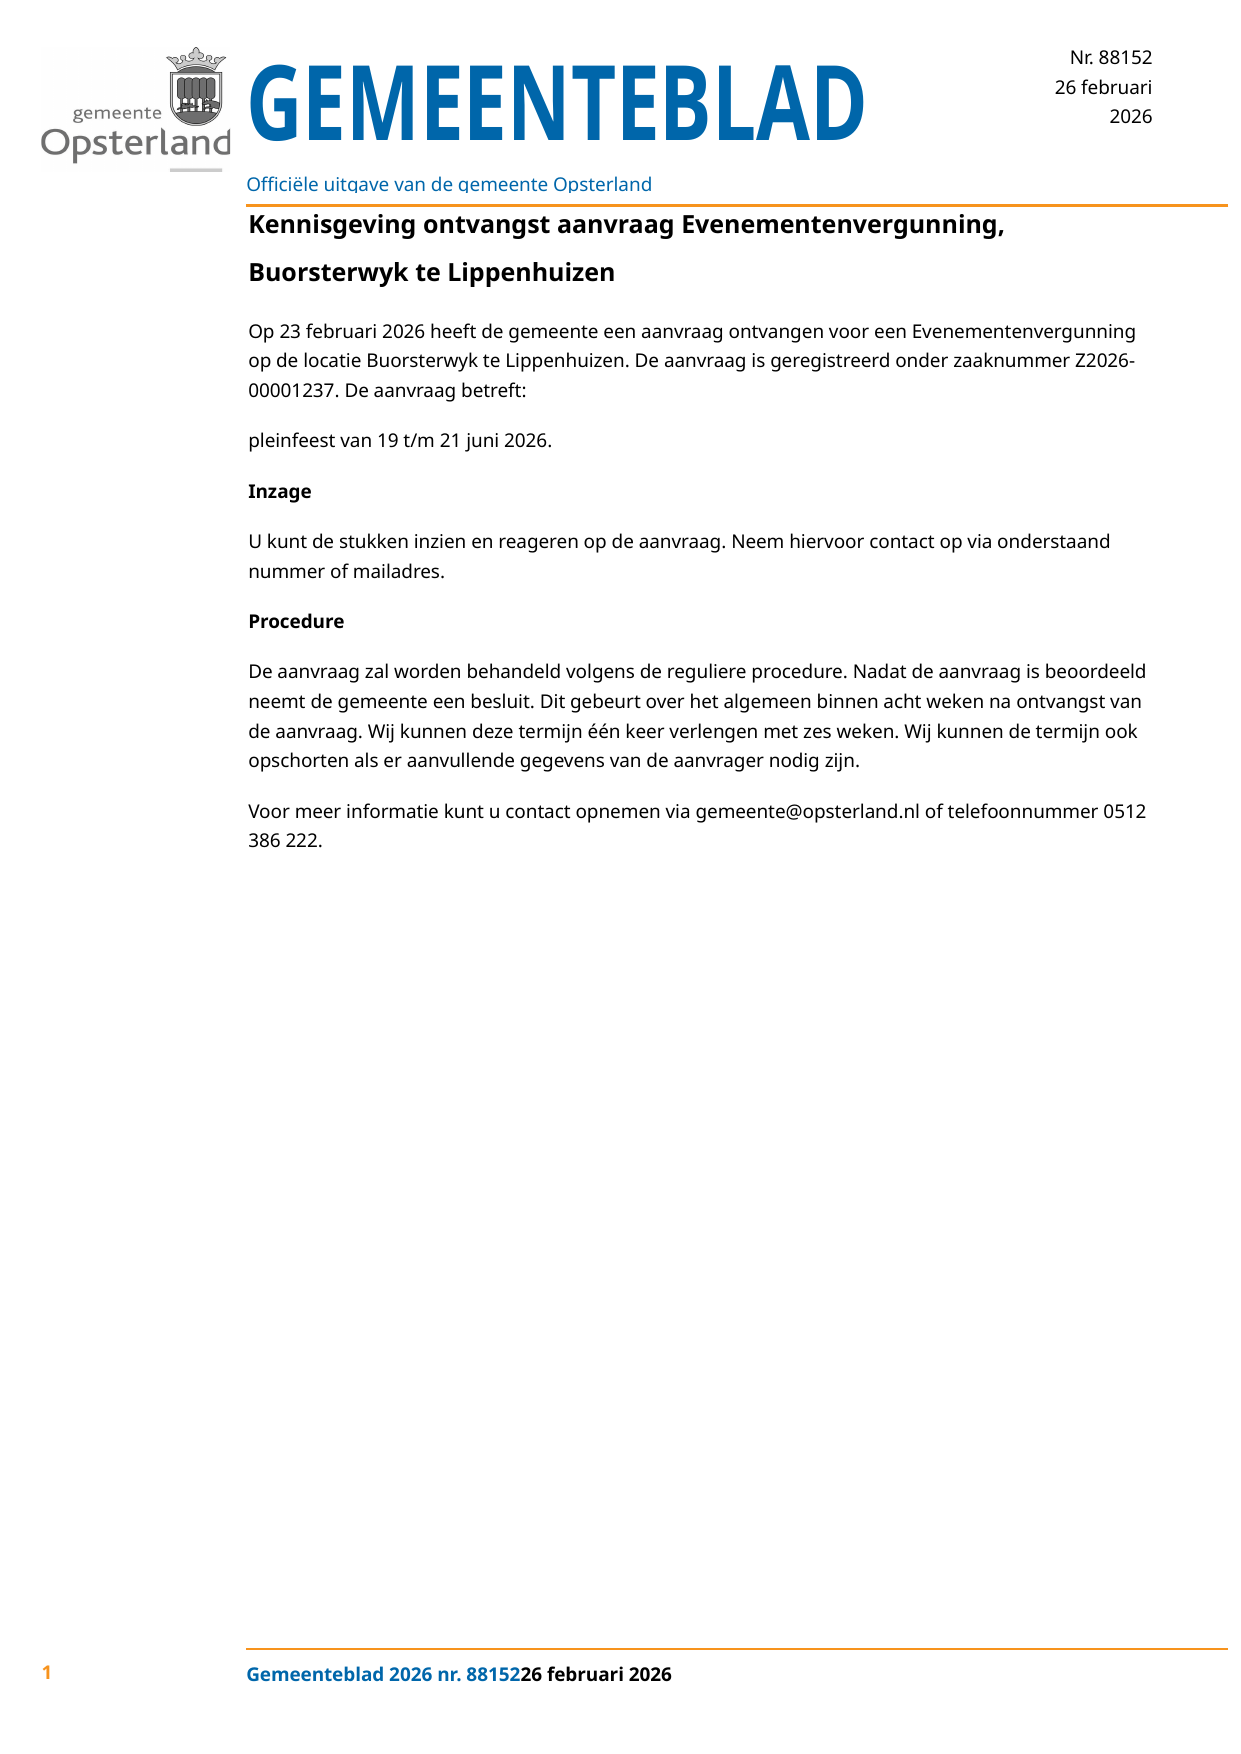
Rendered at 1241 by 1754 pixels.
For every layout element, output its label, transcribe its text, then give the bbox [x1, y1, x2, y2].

picture [41, 47, 231, 172]
text U kunt de stukken inzien en reageren op de aanvraag. Neem hiervoor contact op via onderstaand nummer of mailadres. [248, 528, 1152, 584]
text pleinfeest van 19 t/m 21 juni 2026. [248, 427, 1152, 453]
text Inzage [248, 478, 1152, 504]
text Procedure [248, 608, 1152, 634]
text De aanvraag zal worden behandeld volgens de reguliere procedure. Nadat de aanvraag is beoordeeld neemt de gemeente een besluit. Dit gebeurt over het algemeen binnen acht weken na ontvangst van de aanvraag. Wij kunnen deze termijn één keer verlengen met zes weken. Wij kunnen de termijn ook opschorten als er aanvullende gegevens van de aanvrager nodig zijn. [248, 659, 1152, 773]
text Voor meer informatie kunt u contact opnemen via gemeente@opsterland.nl of telefoonnummer 0512 386 222. [248, 798, 1152, 853]
text Op 23 februari 2026 heeft de gemeente een aanvraag ontvangen voor een Evenementenvergunning op de locatie Buorsterwyk te Lippenhuizen. De aanvraag is geregistreerd onder zaaknummer Z2026-00001237. De aanvraag betreft: [248, 318, 1152, 403]
text Kennisgeving ontvangst aanvraag Evenementenvergunning, Buorsterwyk te Lippenhuizen [248, 207, 1152, 288]
